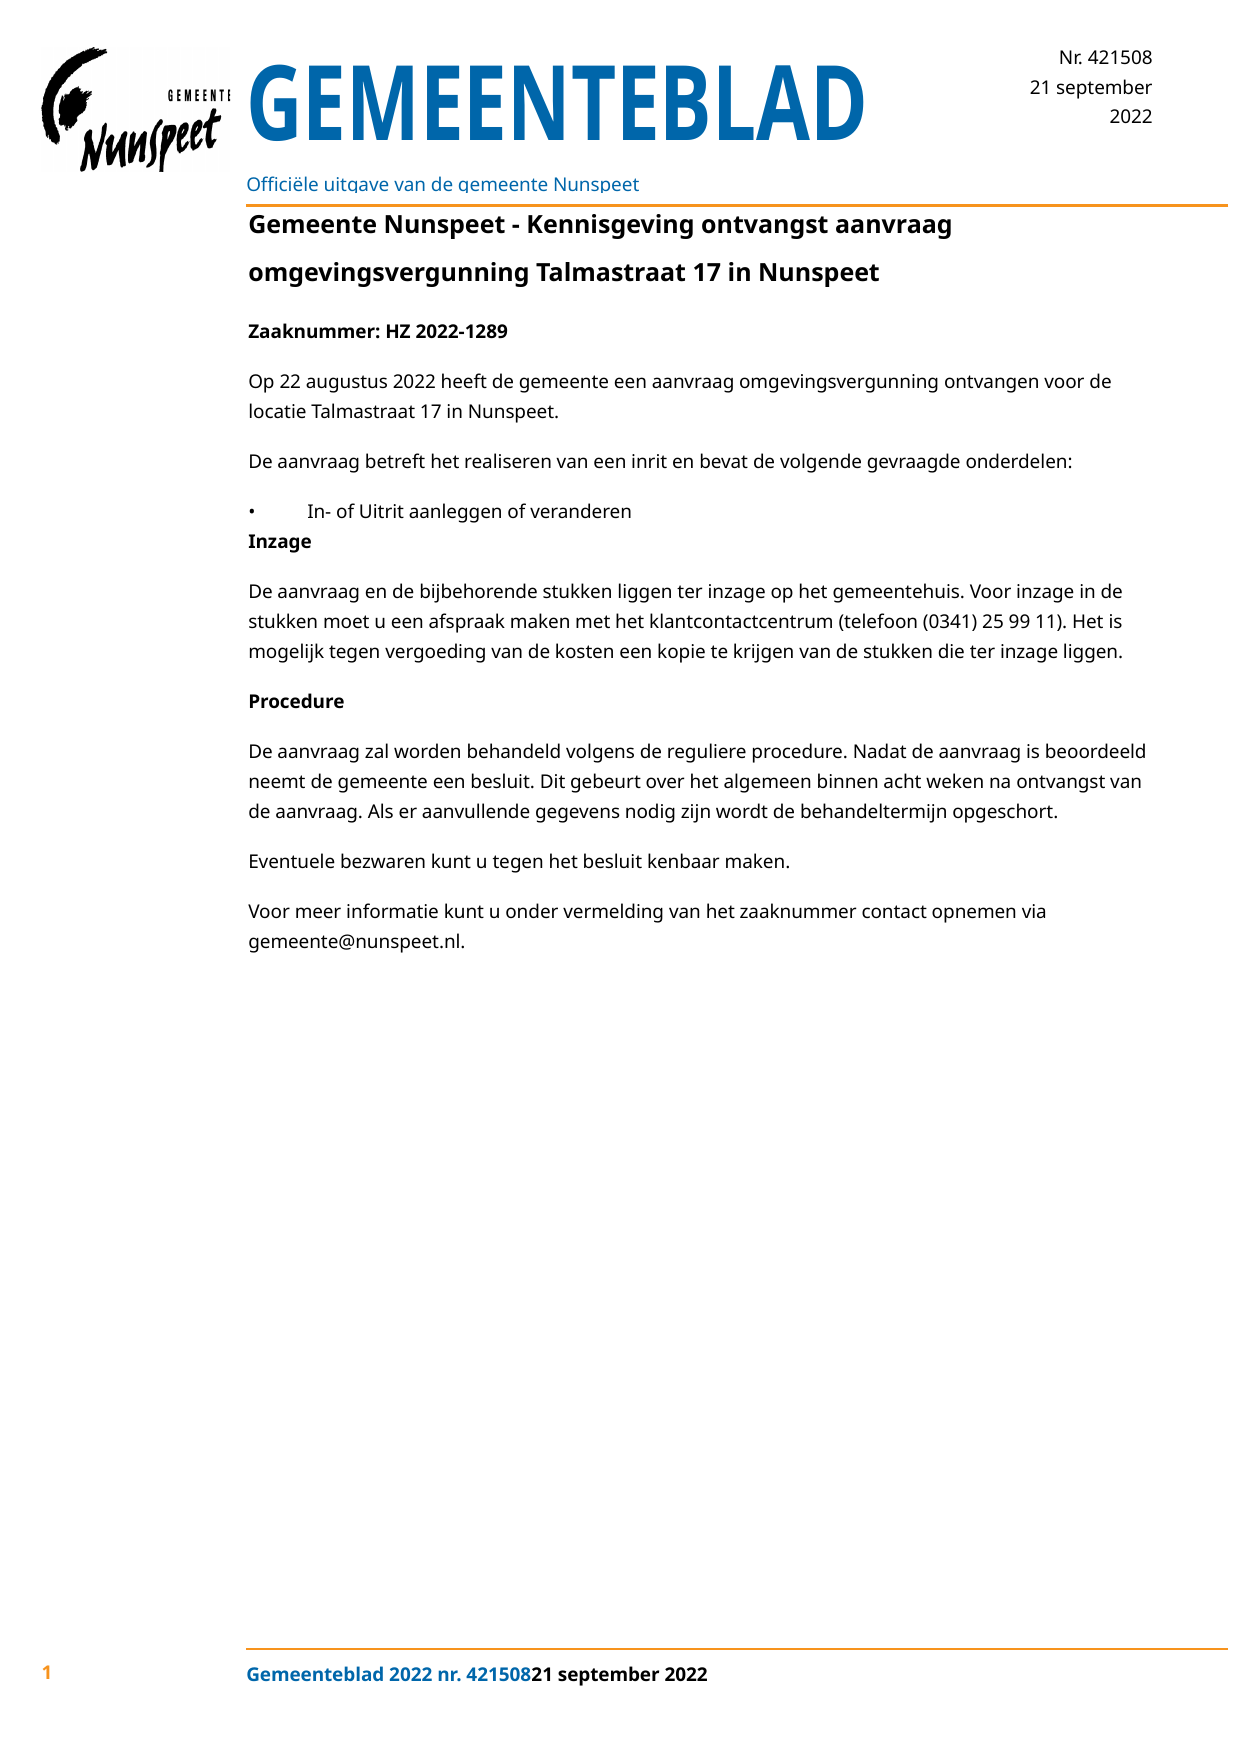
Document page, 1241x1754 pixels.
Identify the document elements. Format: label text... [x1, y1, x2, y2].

text Gemeente Nunspeet - Kennisgeving ontvangst aanvraag omgevingsvergunning Talmastraat 17 in Nunspeet [248, 207, 1152, 288]
text De aanvraag betreft het realiseren van een inrit en bevat de volgende gevraagde onderdelen: [248, 448, 1152, 474]
text Voor meer informatie kunt u onder vermelding van het zaaknummer contact opnemen via gemeente@nunspeet.nl. [248, 899, 1152, 954]
picture [41, 47, 231, 172]
text Zaaknummer: HZ 2022-1289 [248, 318, 1152, 344]
list In- of Uitrit aanleggen of veranderen [248, 499, 1152, 524]
text Procedure [248, 688, 1152, 714]
text Inzage [248, 528, 1152, 554]
text De aanvraag en de bijbehorende stukken liggen ter inzage op het gemeentehuis. Voor inzage in de stukken moet u een afspraak maken met het klantcontactcentrum (telefoon (0341) 25 99 11). Het is mogelijk tegen vergoeding van de kosten een kopie te krijgen van de stukken die ter inzage liggen. [248, 579, 1152, 664]
text Op 22 augustus 2022 heeft de gemeente een aanvraag omgevingsvergunning ontvangen voor de locatie Talmastraat 17 in Nunspeet. [248, 368, 1152, 424]
text Eventuele bezwaren kunt u tegen het besluit kenbaar maken. [248, 848, 1152, 874]
text De aanvraag zal worden behandeld volgens de reguliere procedure. Nadat de aanvraag is beoordeeld neemt de gemeente een besluit. Dit gebeurt over het algemeen binnen acht weken na ontvangst van de aanvraag. Als er aanvullende gegevens nodig zijn wordt de behandeltermijn opgeschort. [248, 739, 1152, 824]
